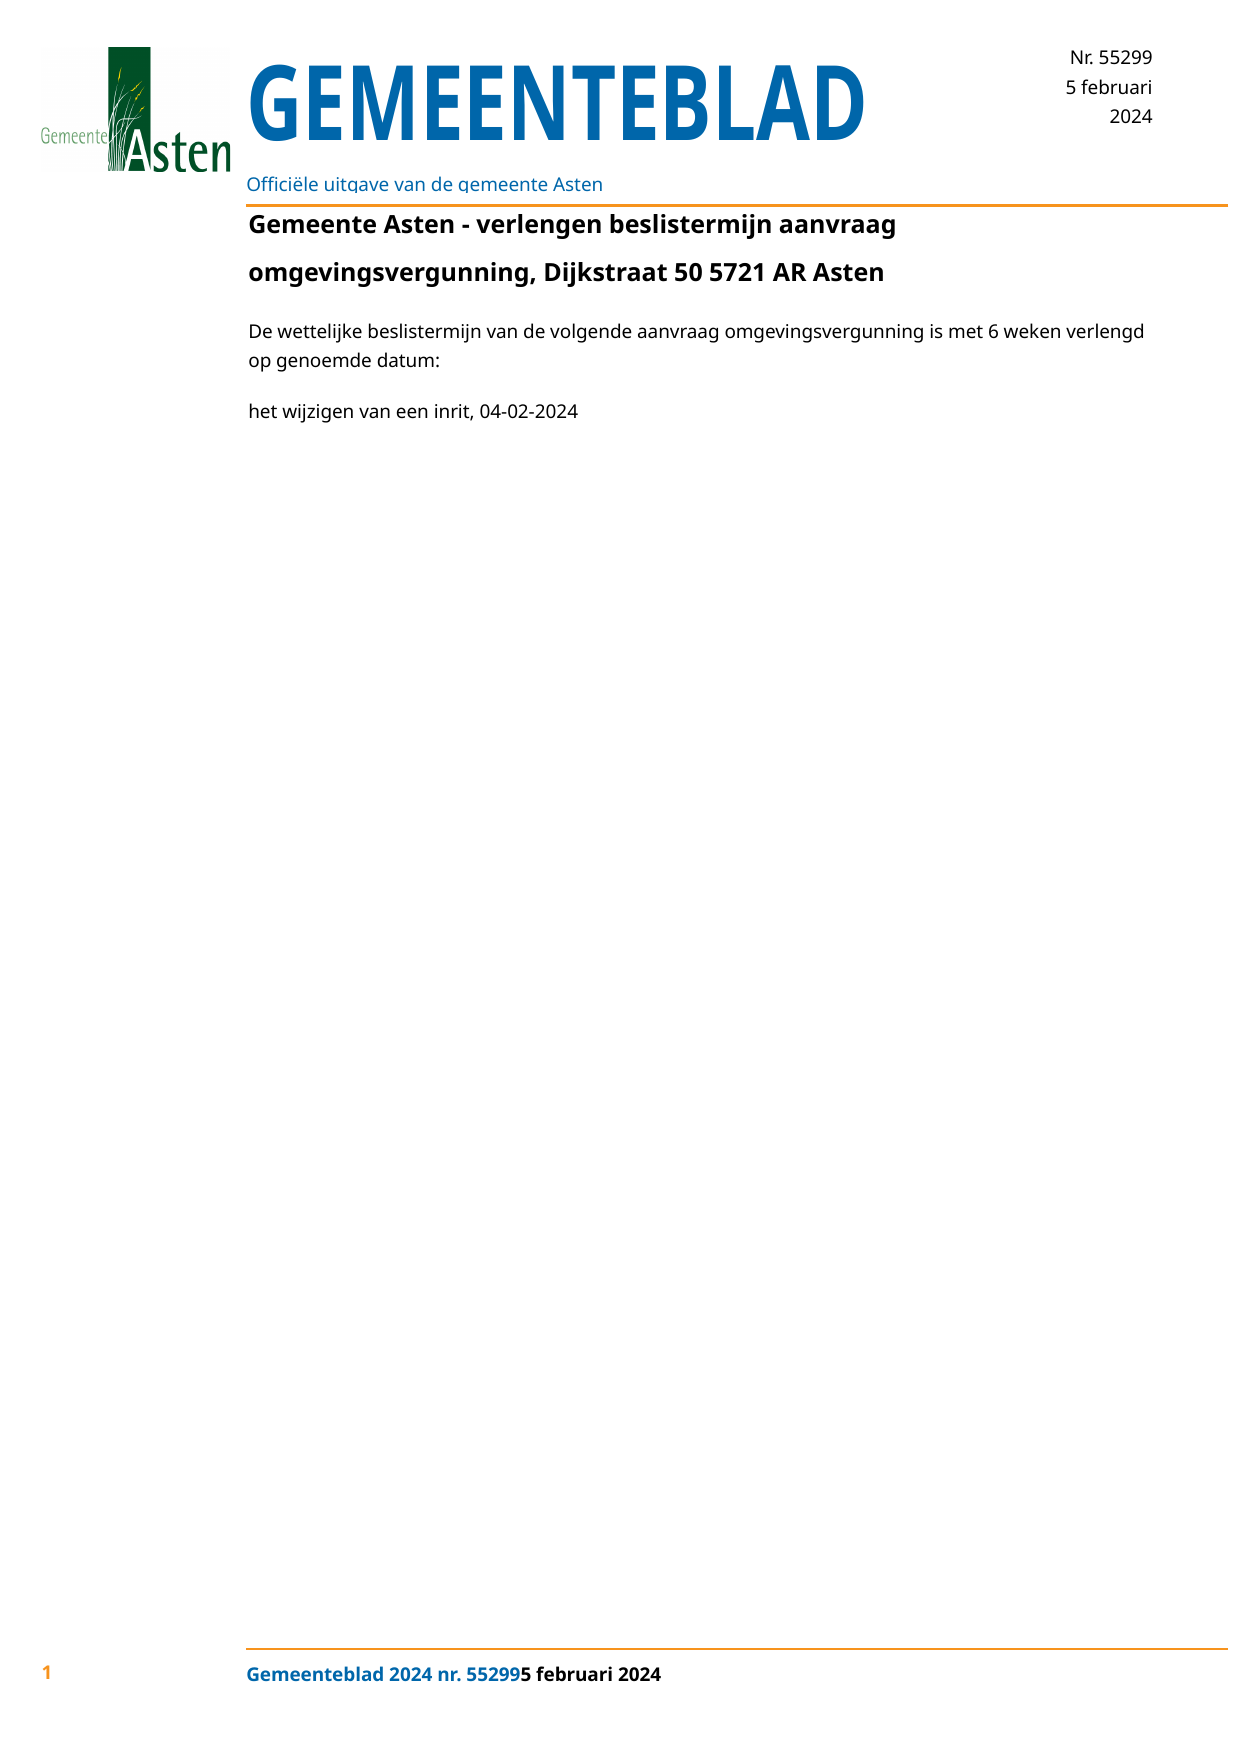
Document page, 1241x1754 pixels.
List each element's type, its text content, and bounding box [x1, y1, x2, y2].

text Gemeente Asten - verlengen beslistermijn aanvraag omgevingsvergunning, Dijkstraat 50 5721 AR Asten [248, 207, 1152, 288]
text het wijzigen van een inrit, 04-02-2024 [248, 398, 1152, 424]
text De wettelijke beslistermijn van de volgende aanvraag omgevingsvergunning is met 6 weken verlengd op genoemde datum: [248, 318, 1152, 373]
picture [41, 47, 231, 172]
